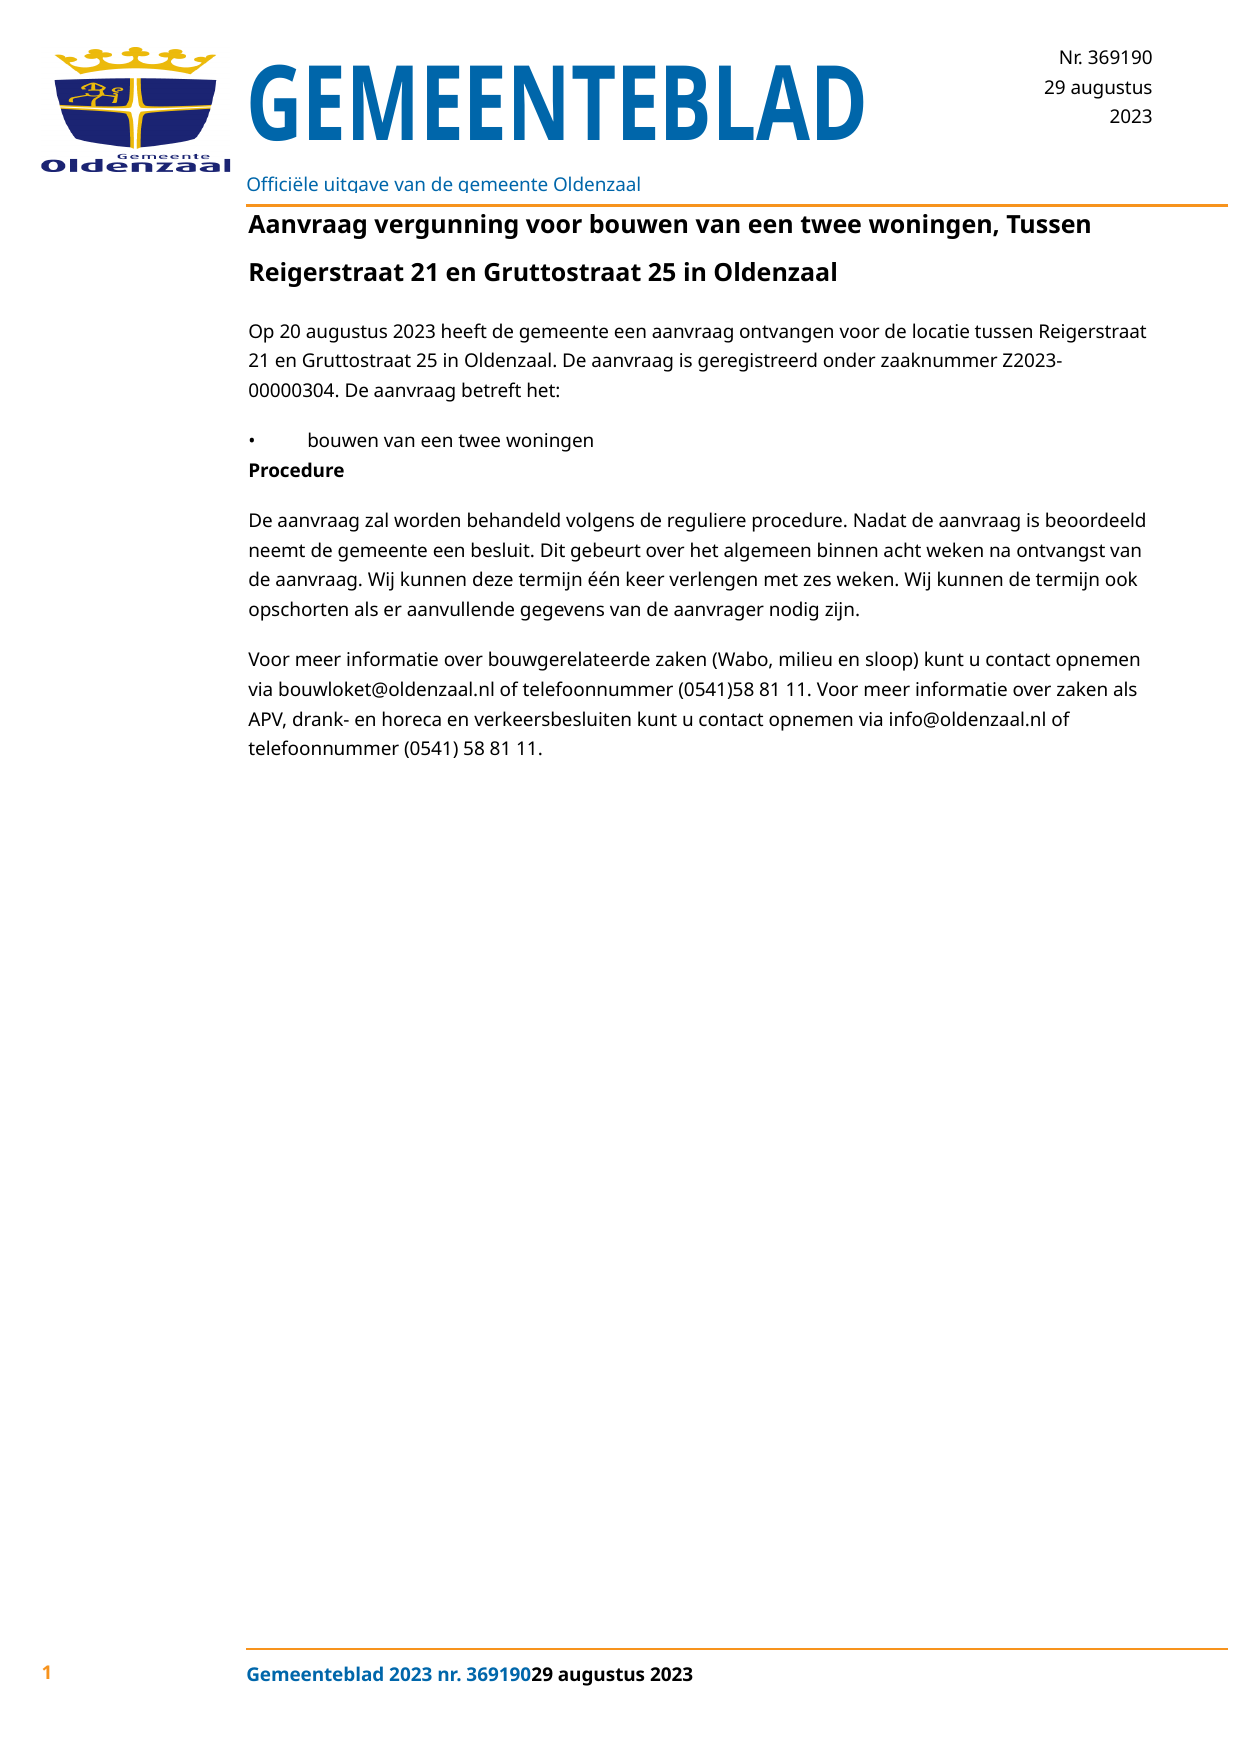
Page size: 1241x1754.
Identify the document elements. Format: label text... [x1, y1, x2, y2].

text Procedure [248, 457, 1152, 483]
text Voor meer informatie over bouwgerelateerde zaken (Wabo, milieu en sloop) kunt u contact opnemen via bouwloket@oldenzaal.nl of telefoonnummer (0541)58 81 11. Voor meer informatie over zaken als APV, drank- en horeca en verkeersbesluiten kunt u contact opnemen via info@oldenzaal.nl of telefoonnummer (0541) 58 81 11. [248, 647, 1152, 761]
text Op 20 augustus 2023 heeft de gemeente een aanvraag ontvangen voor de locatie tussen Reigerstraat 21 en Gruttostraat 25 in Oldenzaal. De aanvraag is geregistreerd onder zaaknummer Z2023-00000304. De aanvraag betreft het: [248, 318, 1152, 403]
picture [41, 47, 231, 172]
text De aanvraag zal worden behandeld volgens de reguliere procedure. Nadat de aanvraag is beoordeeld neemt de gemeente een besluit. Dit gebeurt over het algemeen binnen acht weken na ontvangst van de aanvraag. Wij kunnen deze termijn één keer verlengen met zes weken. Wij kunnen de termijn ook opschorten als er aanvullende gegevens van de aanvrager nodig zijn. [248, 507, 1152, 622]
list bouwen van een twee woningen [248, 427, 1152, 453]
text Aanvraag vergunning voor bouwen van een twee woningen, Tussen Reigerstraat 21 en Gruttostraat 25 in Oldenzaal [248, 207, 1152, 288]
